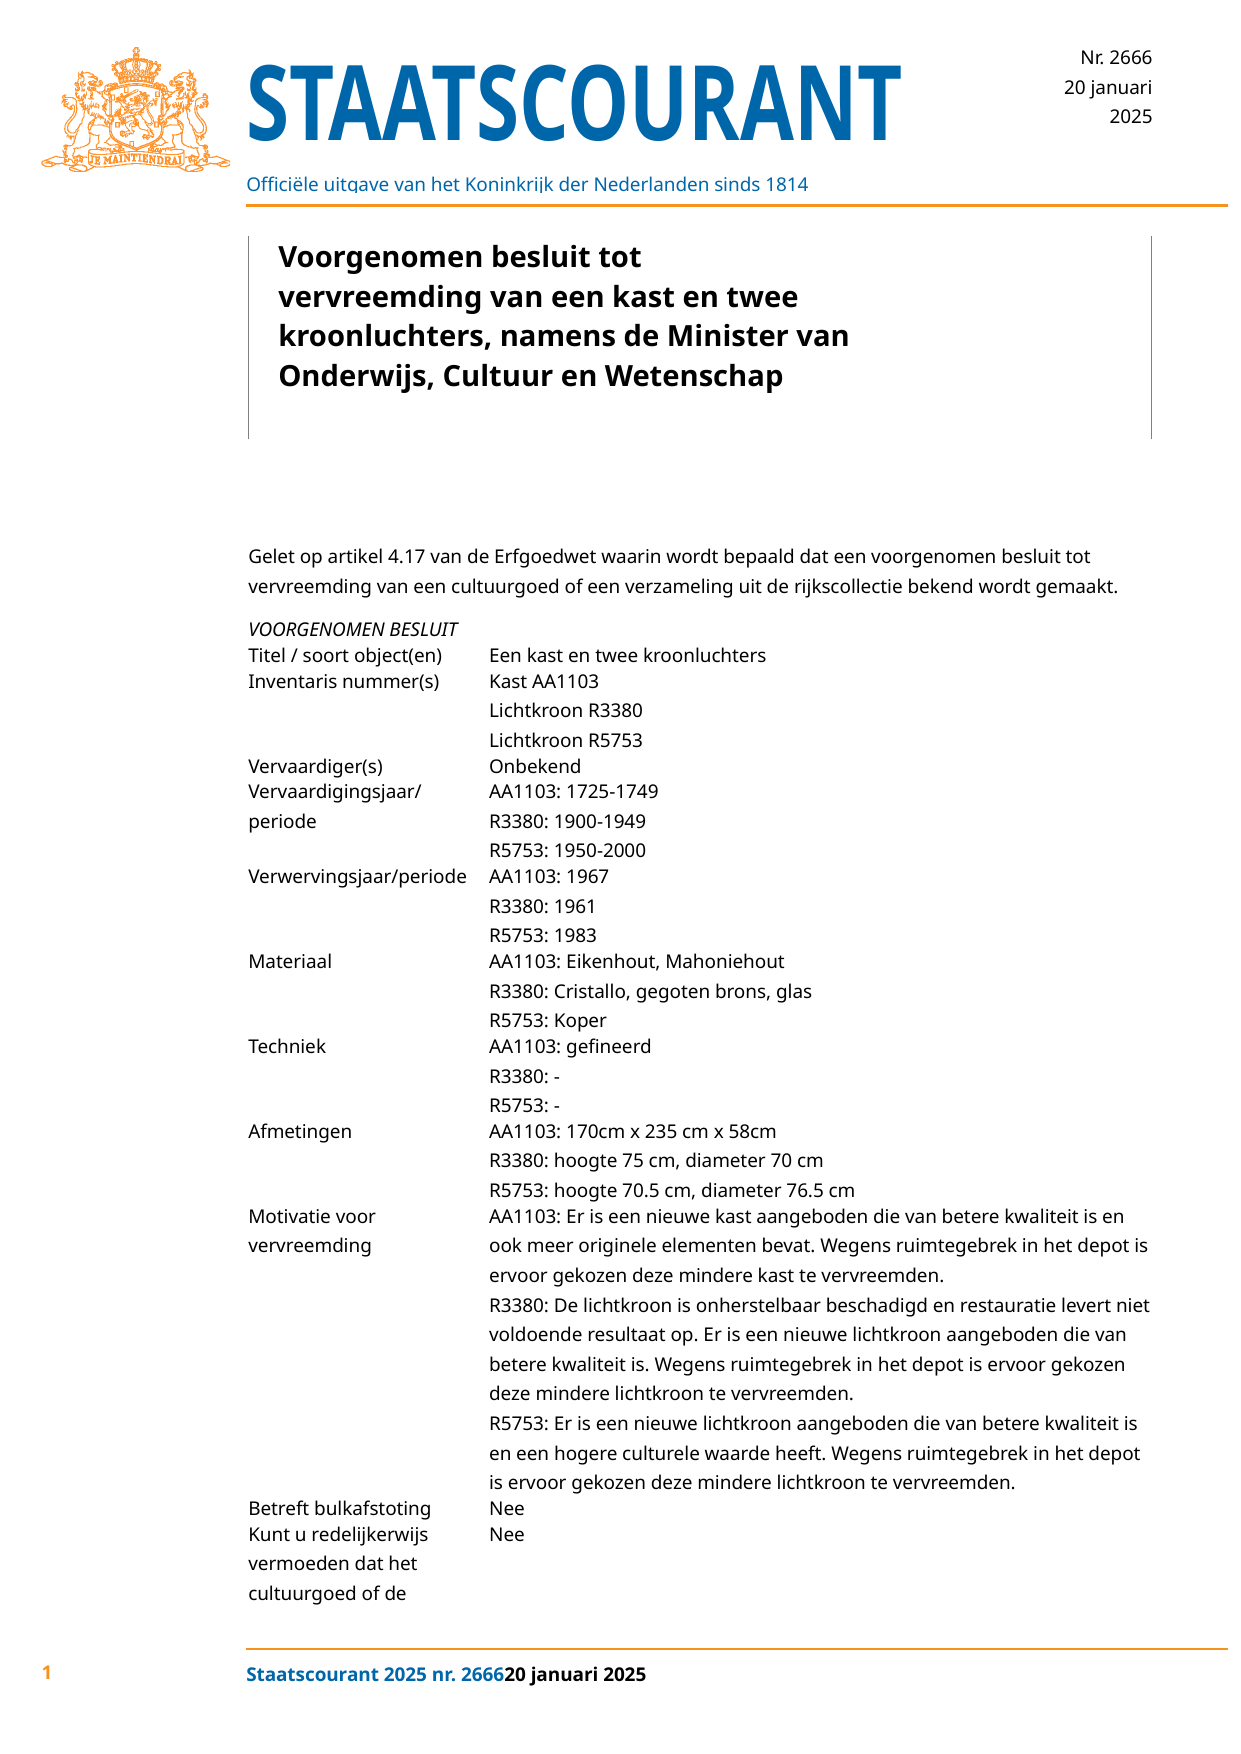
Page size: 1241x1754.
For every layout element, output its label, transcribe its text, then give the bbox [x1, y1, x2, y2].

table_header [1090, 236, 1151, 413]
text Gelet op artikel 4.17 van de Erfgoedwet waarin wordt bepaald dat een voorgenomen besluit tot vervreemding van een cultuurgoed of een verzameling uit de rijkscollectie bekend wordt gemaakt. [248, 544, 1152, 599]
table_cell AA1103: Eikenhout, Mahoniehout R3380: Cristallo, gegoten brons, glas R5753: Koper [489, 948, 1152, 1033]
table_cell AA1103: 1725-1749 R3380: 1900-1949 R5753: 1950-2000 [489, 779, 1152, 863]
table_header Een kast en twee kroonluchters [489, 642, 1152, 668]
table_cell Techniek [248, 1033, 489, 1118]
picture [41, 47, 231, 172]
table_cell Vervaardigingsjaar/periode [248, 779, 489, 863]
table_cell Inventaris nummer(s) [248, 668, 489, 753]
table_cell Vervaardiger(s) [248, 753, 489, 778]
table_cell Kast AA1103 Lichtkroon R3380 Lichtkroon R5753 [489, 668, 1152, 753]
table_cell Verwervingsjaar/periode [248, 864, 489, 948]
table_cell Kunt u redelijkerwijs vermoeden dat het cultuurgoed of de [248, 1521, 489, 1606]
table_cell AA1103: gefineerd R3380: - R5753: - [489, 1033, 1152, 1118]
table_cell Afmetingen [248, 1118, 489, 1203]
table_cell Motivatie voor vervreemding [248, 1203, 489, 1495]
table_header [850, 414, 1151, 439]
table_cell Materiaal [248, 948, 489, 1033]
table_cell Nee [489, 1521, 1152, 1606]
table_header Voorgenomen besluit tot vervreemding van een kast en twee kroonluchters, namens de Minister van Onderwijs, Cultuur en Wetenschap [249, 236, 850, 439]
text VOORGENOMEN BESLUIT [248, 616, 1152, 642]
table_cell Nee [489, 1495, 1152, 1521]
table_cell Betreft bulkafstoting [248, 1495, 489, 1521]
table_cell AA1103: 1967 R3380: 1961 R5753: 1983 [489, 864, 1152, 948]
table_cell AA1103: Er is een nieuwe kast aangeboden die van betere kwaliteit is en ook meer originele elementen bevat. Wegens ruimtegebrek in het depot is ervoor gekozen deze mindere kast te vervreemden. R3380: De lichtkroon is onherstelbaar beschadigd en restauratie levert niet voldoende resultaat op. Er is een nieuwe lichtkroon aangeboden die van betere kwaliteit is. Wegens ruimtegebrek in het depot is ervoor gekozen deze mindere lichtkroon te vervreemden. R5753: Er is een nieuwe lichtkroon aangeboden die van betere kwaliteit is en een hogere culturele waarde heeft. Wegens ruimtegebrek in het depot is ervoor gekozen deze mindere lichtkroon te vervreemden. [489, 1203, 1152, 1495]
picture [912, 236, 1090, 414]
table_header [850, 236, 912, 413]
table_header Titel / soort object(en) [248, 642, 489, 668]
table_cell AA1103: 170cm x 235 cm x 58cm R3380: hoogte 75 cm, diameter 70 cm R5753: hoogte 70.5 cm, diameter 76.5 cm [489, 1118, 1152, 1203]
table_cell Onbekend [489, 753, 1152, 778]
